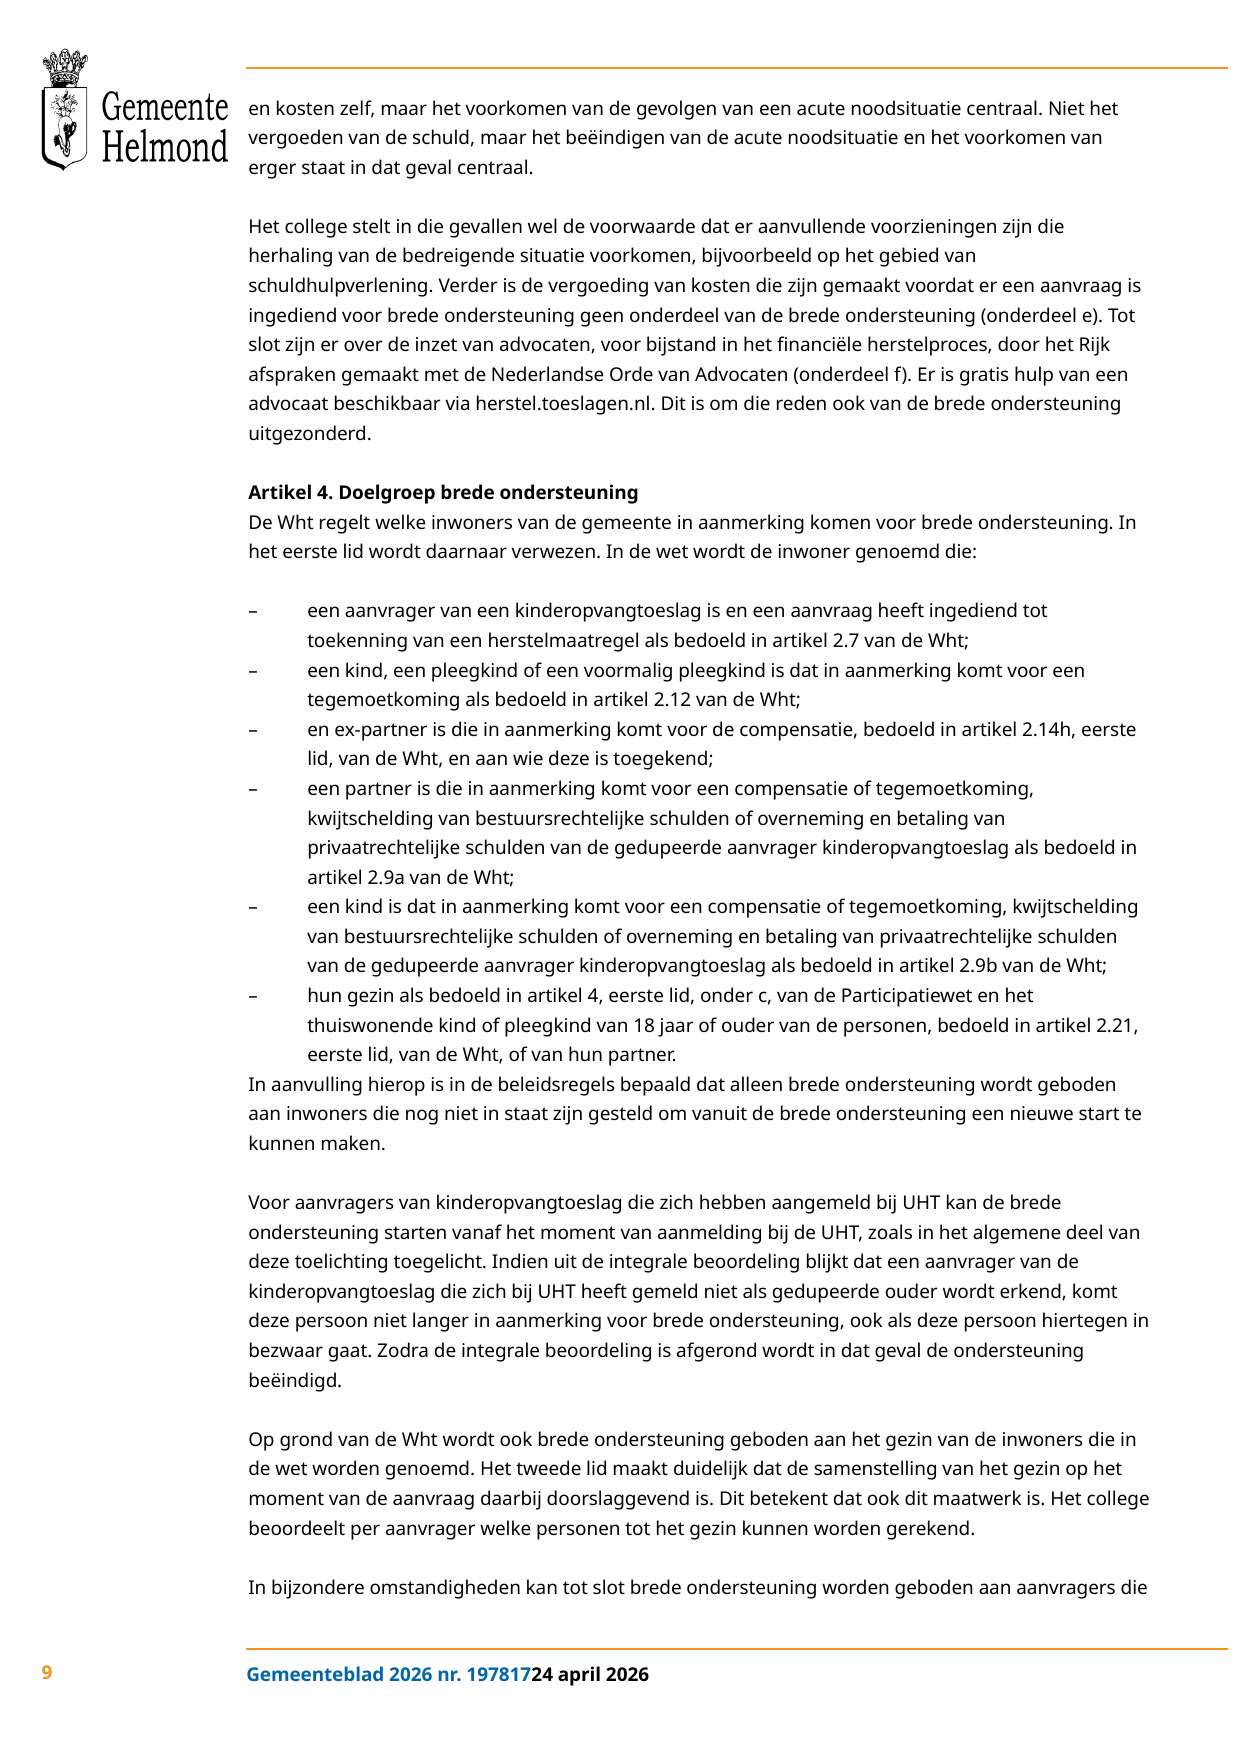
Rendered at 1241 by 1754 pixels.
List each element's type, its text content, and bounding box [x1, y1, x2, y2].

text In bijzondere omstandigheden kan tot slot brede ondersteuning worden geboden aan aanvragers die [248, 1574, 1152, 1600]
text In aanvulling hierop is in de beleidsregels bepaald dat alleen brede ondersteuning wordt geboden aan inwoners die nog niet in staat zijn gesteld om vanuit de brede ondersteuning een nieuwe start te kunnen maken. [248, 1071, 1152, 1156]
text Voor aanvragers van kinderopvangtoeslag die zich hebben aangemeld bij UHT kan de brede ondersteuning starten vanaf het moment van aanmelding bij de UHT, zoals in het algemene deel van deze toelichting toegelicht. Indien uit de integrale beoordeling blijkt dat een aanvrager van de kinderopvangtoeslag die zich bij UHT heeft gemeld niet als gedupeerde ouder wordt erkend, komt deze persoon niet langer in aanmerking voor brede ondersteuning, ook als deze persoon hiertegen in bezwaar gaat. Zodra de integrale beoordeling is afgerond wordt in dat geval de ondersteuning beëindigd. [248, 1189, 1152, 1393]
text Op grond van de Wht wordt ook brede ondersteuning geboden aan het gezin van de inwoners die in de wet worden genoemd. Het tweede lid maakt duidelijk dat de samenstelling van het gezin op het moment van de aanvraag daarbij doorslaggevend is. Dit betekent dat ook dit maatwerk is. Het college beoordeelt per aanvrager welke personen tot het gezin kunnen worden gerekend. [248, 1426, 1152, 1541]
list een partner is die in aanmerking komt voor een compensatie of tegemoetkoming, kwijtschelding van bestuursrechtelijke schulden of overneming en betaling van privaatrechtelijke schulden van de gedupeerde aanvrager kinderopvangtoeslag als bedoeld in artikel 2.9a van de Wht; [248, 775, 1152, 890]
list een kind is dat in aanmerking komt voor een compensatie of tegemoetkoming, kwijtschelding van bestuursrechtelijke schulden of overneming en betaling van privaatrechtelijke schulden van de gedupeerde aanvrager kinderopvangtoeslag als bedoeld in artikel 2.9b van de Wht; [248, 893, 1152, 978]
picture [41, 47, 231, 172]
text Artikel 4. Doelgroep brede ondersteuning [248, 479, 1152, 505]
list en ex-partner is die in aanmerking komt voor de compensatie, bedoeld in artikel 2.14h, eerste lid, van de Wht, en aan wie deze is toegekend; [248, 716, 1152, 771]
text Het college stelt in die gevallen wel de voorwaarde dat er aanvullende voorzieningen zijn die herhaling van de bedreigende situatie voorkomen, bijvoorbeeld op het gebied van schuldhulpverlening. Verder is de vergoeding van kosten die zijn gemaakt voordat er een aanvraag is ingediend voor brede ondersteuning geen onderdeel van de brede ondersteuning (onderdeel e). Tot slot zijn er over de inzet van advocaten, voor bijstand in het financiële herstelproces, door het Rijk afspraken gemaakt met de Nederlandse Orde van Advocaten (onderdeel f). Er is gratis hulp van een advocaat beschikbaar via herstel.toeslagen.nl. Dit is om die reden ook van de brede ondersteuning uitgezonderd. [248, 213, 1152, 446]
list hun gezin als bedoeld in artikel 4, eerste lid, onder c, van de Participatiewet en het thuiswonende kind of pleegkind van 18 jaar of ouder van de personen, bedoeld in artikel 2.21, eerste lid, van de Wht, of van hun partner. [248, 982, 1152, 1067]
text De Wht regelt welke inwoners van de gemeente in aanmerking komen voor brede ondersteuning. In het eerste lid wordt daarnaar verwezen. In de wet wordt de inwoner genoemd die: [248, 509, 1152, 564]
list een kind, een pleegkind of een voormalig pleegkind is dat in aanmerking komt voor een tegemoetkoming als bedoeld in artikel 2.12 van de Wht; [248, 657, 1152, 712]
text en kosten zelf, maar het voorkomen van de gevolgen van een acute noodsituatie centraal. Niet het vergoeden van de schuld, maar het beëindigen van de acute noodsituatie en het voorkomen van erger staat in dat geval centraal. [248, 95, 1152, 180]
list een aanvrager van een kinderopvangtoeslag is en een aanvraag heeft ingediend tot toekenning van een herstelmaatregel als bedoeld in artikel 2.7 van de Wht; [248, 598, 1152, 653]
